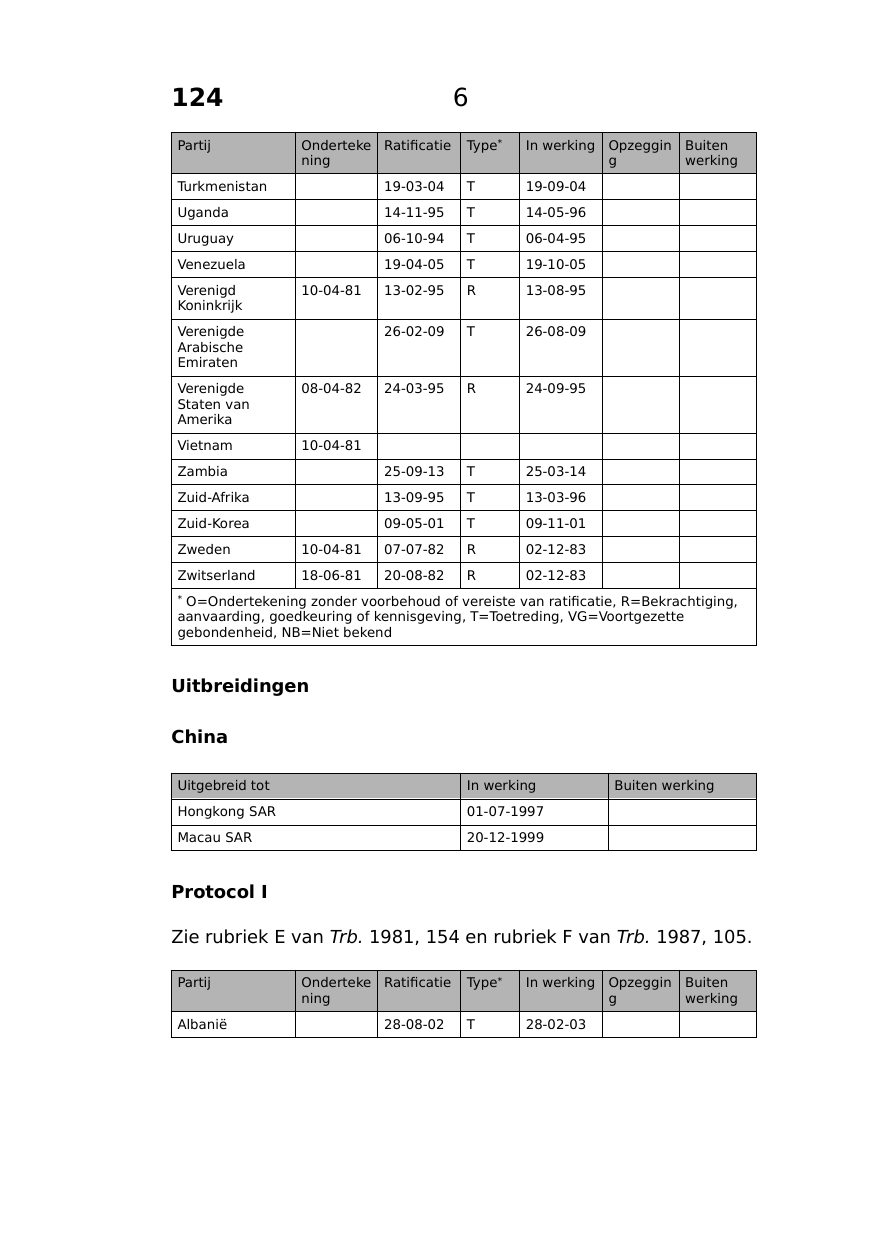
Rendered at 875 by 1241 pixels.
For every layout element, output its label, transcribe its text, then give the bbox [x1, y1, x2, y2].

table_cell 10-04-81 [296, 278, 377, 318]
table_cell [680, 174, 756, 199]
table_header In werking [520, 971, 602, 1011]
table_cell 24-03-95 [378, 377, 460, 432]
table_cell [296, 511, 377, 536]
table_header Ondertekening [296, 133, 377, 173]
table_cell [609, 826, 756, 850]
table_cell [603, 485, 679, 510]
table_cell Verenigde Staten van Amerika [172, 377, 295, 432]
table_cell [603, 226, 679, 251]
table_header Buiten werking [680, 971, 756, 1011]
table_cell T [461, 460, 519, 484]
table_cell 09-05-01 [378, 511, 460, 536]
table_cell 26-02-09 [378, 320, 460, 376]
table_cell [296, 174, 377, 199]
table_cell [296, 200, 377, 225]
table_cell T [461, 200, 519, 225]
table_cell R [461, 563, 519, 588]
table_header Ratificatie [378, 971, 460, 1011]
table_header Partij [172, 971, 295, 1011]
table_cell 13-09-95 [378, 485, 460, 510]
table_cell 01-07-1997 [461, 800, 608, 824]
table_cell [603, 537, 679, 562]
table_cell * O=Ondertekening zonder voorbehoud of vereiste van ratificatie, R=Bekrachtiging, aanvaarding, goedkeuring of kennisgeving, T=Toetreding, VG=Voortgezette gebondenheid, NB=Niet bekend [172, 589, 756, 645]
table_cell [680, 320, 756, 376]
table_cell [296, 485, 377, 510]
table_cell 19-09-04 [520, 174, 602, 199]
table_cell Verenigde Arabische Emiraten [172, 320, 295, 376]
table_cell Vietnam [172, 434, 295, 458]
table_cell [603, 278, 679, 318]
table_cell [296, 320, 377, 376]
table_cell Macau SAR [172, 826, 460, 850]
table_header Opzegging [603, 971, 679, 1011]
table_cell [603, 252, 679, 277]
table_cell T [461, 252, 519, 277]
table_cell [680, 1012, 756, 1037]
table_cell Turkmenistan [172, 174, 295, 199]
table_cell [296, 460, 377, 484]
table_cell [296, 226, 377, 251]
table_cell [680, 511, 756, 536]
table_cell [680, 563, 756, 588]
table_cell 06-10-94 [378, 226, 460, 251]
table_cell [680, 200, 756, 225]
table_cell [680, 278, 756, 318]
table_cell T [461, 320, 519, 376]
table_cell [603, 174, 679, 199]
table_cell Zuid-Afrika [172, 485, 295, 510]
table_cell 13-08-95 [520, 278, 602, 318]
table_header Ondertekening [296, 971, 377, 1011]
table_cell Zuid-Korea [172, 511, 295, 536]
table_cell 10-04-81 [296, 434, 377, 458]
subtitle China [171, 727, 756, 748]
table_cell 09-11-01 [520, 511, 602, 536]
table_cell 14-11-95 [378, 200, 460, 225]
table_cell 19-04-05 [378, 252, 460, 277]
table_cell T [461, 511, 519, 536]
table_cell 25-09-13 [378, 460, 460, 484]
table_cell 28-08-02 [378, 1012, 460, 1037]
table_cell [680, 460, 756, 484]
table_cell [680, 226, 756, 251]
table_cell 19-10-05 [520, 252, 602, 277]
table_cell Verenigd Koninkrijk [172, 278, 295, 318]
table_cell [603, 1012, 679, 1037]
table_cell Uruguay [172, 226, 295, 251]
table_cell [680, 485, 756, 510]
table_cell 24-09-95 [520, 377, 602, 432]
table_cell Uganda [172, 200, 295, 225]
table_cell 28-02-03 [520, 1012, 602, 1037]
table_cell T [461, 174, 519, 199]
table_cell 20-08-82 [378, 563, 460, 588]
table_cell 02-12-83 [520, 563, 602, 588]
table_cell [603, 377, 679, 432]
table_cell Hongkong SAR [172, 800, 460, 824]
table_header Type* [461, 971, 519, 1011]
table_cell [680, 434, 756, 458]
table_cell [296, 252, 377, 277]
table_cell 06-04-95 [520, 226, 602, 251]
table_cell [603, 511, 679, 536]
table_cell 18-06-81 [296, 563, 377, 588]
text Zie rubriek E van Trb. 1981, 154 en rubriek F van Trb. 1987, 105. [171, 927, 756, 948]
table_cell [603, 563, 679, 588]
table_header Opzegging [603, 133, 679, 173]
table_header Uitgebreid tot [172, 774, 460, 798]
table_cell T [461, 226, 519, 251]
table_cell Zwitserland [172, 563, 295, 588]
table_cell 19-03-04 [378, 174, 460, 199]
table_header Buiten werking [609, 774, 756, 798]
table_cell [378, 434, 460, 458]
table_cell 10-04-81 [296, 537, 377, 562]
table_cell Zambia [172, 460, 295, 484]
table_cell [603, 460, 679, 484]
table_cell [603, 434, 679, 458]
table_cell 13-03-96 [520, 485, 602, 510]
table_header Partij [172, 133, 295, 173]
table_header Buiten werking [680, 133, 756, 173]
table_cell R [461, 377, 519, 432]
table_cell R [461, 278, 519, 318]
table_cell 13-02-95 [378, 278, 460, 318]
table_header In werking [461, 774, 608, 798]
table_cell 02-12-83 [520, 537, 602, 562]
table_cell 08-04-82 [296, 377, 377, 432]
table_cell R [461, 537, 519, 562]
table_cell [603, 200, 679, 225]
table_cell [603, 320, 679, 376]
table_cell 07-07-82 [378, 537, 460, 562]
table_cell Albanië [172, 1012, 295, 1037]
table_cell [520, 434, 602, 458]
subtitle Uitbreidingen [171, 676, 756, 697]
table_cell [296, 1012, 377, 1037]
table_cell 20-12-1999 [461, 826, 608, 850]
table_header In werking [520, 133, 602, 173]
table_cell Venezuela [172, 252, 295, 277]
table_cell [680, 377, 756, 432]
table_cell [680, 252, 756, 277]
table_header Ratificatie [378, 133, 460, 173]
table_header Type* [461, 133, 519, 173]
table_cell 26-08-09 [520, 320, 602, 376]
table_cell T [461, 1012, 519, 1037]
table_cell T [461, 485, 519, 510]
subtitle Protocol I [171, 881, 756, 902]
table_cell [680, 537, 756, 562]
table_cell Zweden [172, 537, 295, 562]
table_cell [461, 434, 519, 458]
table_cell 25-03-14 [520, 460, 602, 484]
table_cell 14-05-96 [520, 200, 602, 225]
table_cell [609, 800, 756, 824]
